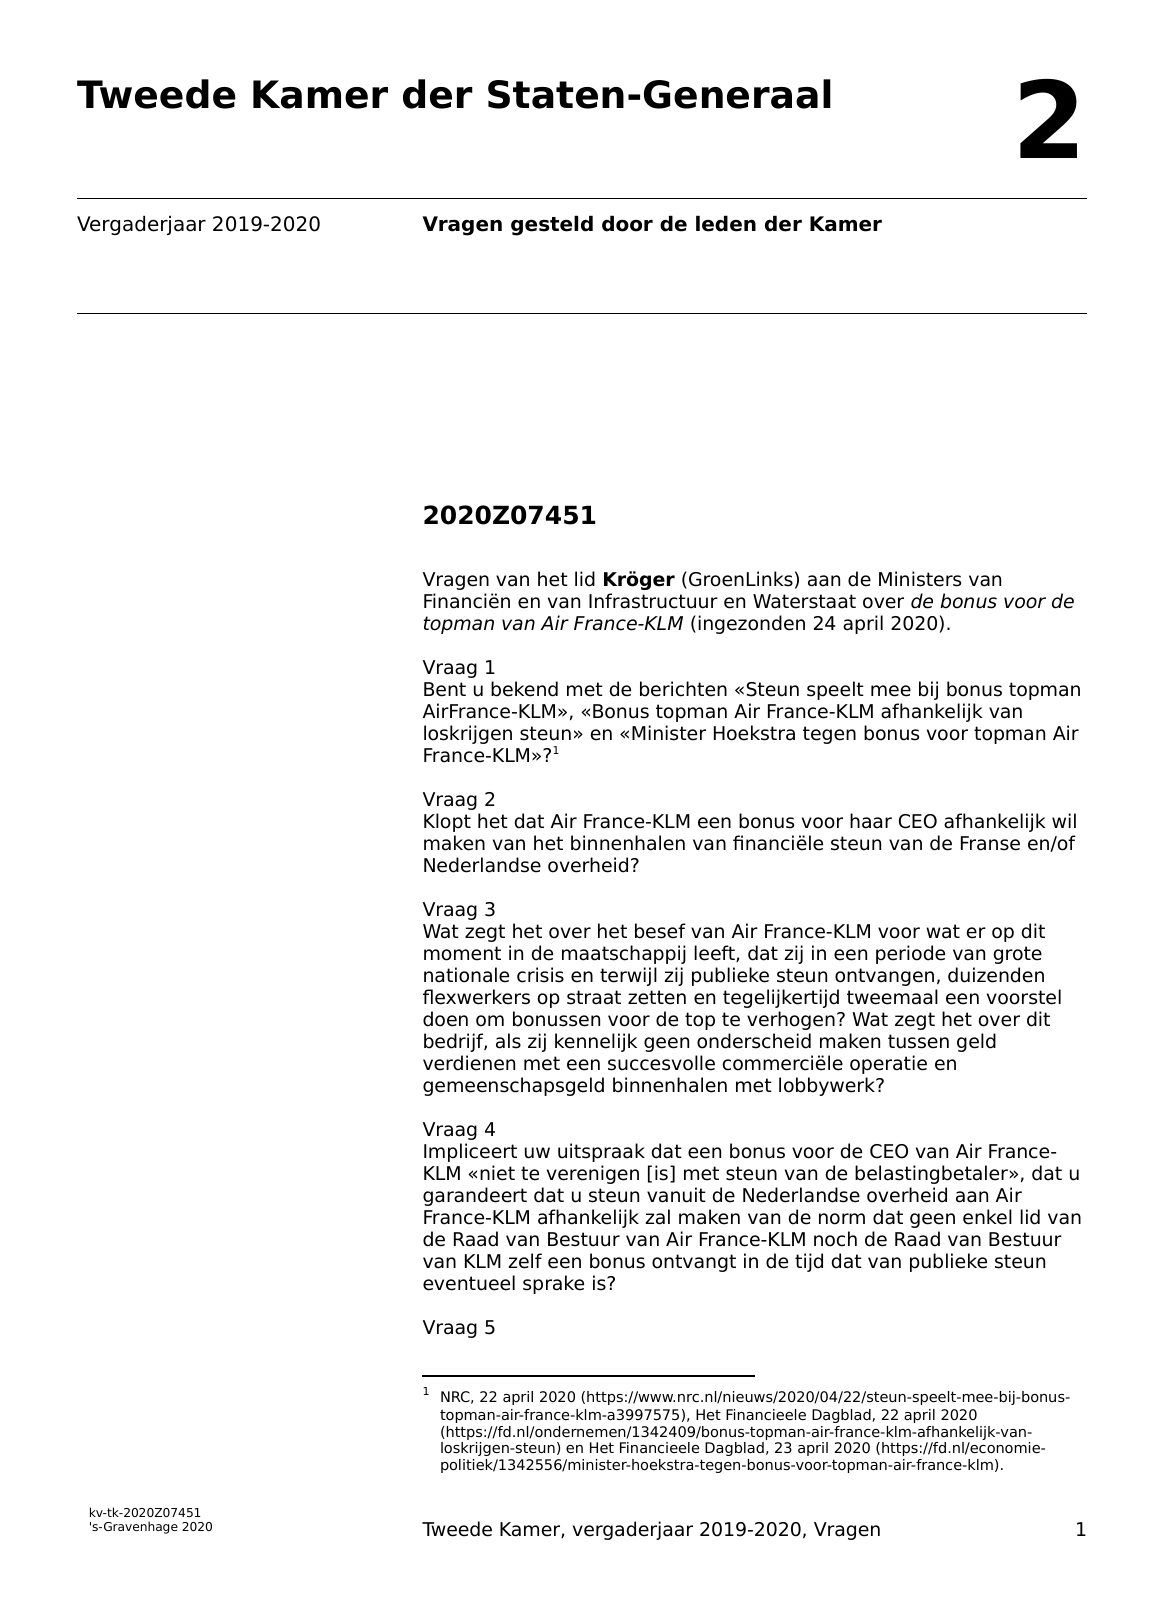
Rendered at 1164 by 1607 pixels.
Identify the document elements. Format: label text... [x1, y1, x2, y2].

table_cell Vergaderjaar 2019-2020 [77, 199, 422, 313]
table_header 2 [886, 59, 1087, 198]
text Impliceert uw uitspraak dat een bonus voor de CEO van Air France-KLM «niet te verenigen [is] met steun van de belastingbetaler», dat u garandeert dat u steun vanuit de Nederlandse overheid aan Air France-KLM afhankelijk zal maken van de norm dat geen enkel lid van de Raad van Bestuur van Air France-KLM noch de Raad van Bestuur van KLM zelf een bonus ontvangt in de tijd dat van publieke steun eventueel sprake is? [422, 1141, 1087, 1295]
text Klopt het dat Air France-KLM een bonus voor haar CEO afhankelijk wil maken van het binnenhalen van financiële steun van de Franse en/of Nederlandse overheid? [422, 811, 1087, 877]
text 's-Gravenhage 2020 [88, 1520, 323, 1534]
text Bent u bekend met de berichten «Steun speelt mee bij bonus topman AirFrance-KLM», «Bonus topman Air France-KLM afhankelijk van loskrijgen steun» en «Minister Hoekstra tegen bonus voor topman Air France-KLM»? [422, 679, 1087, 767]
table_header Tweede Kamer der Staten-Generaal [77, 59, 886, 198]
text Vraag 2 [422, 789, 1087, 811]
text Wat zegt het over het besef van Air France-KLM voor wat er op dit moment in de maatschappij leeft, dat zij in een periode van grote nationale crisis en terwijl zij publieke steun ontvangen, duizenden flexwerkers op straat zetten en tegelijkertijd tweemaal een voorstel doen om bonussen voor de top te verhogen? Wat zegt het over dit bedrijf, als zij kennelijk geen onderscheid maken tussen geld verdienen met een succesvolle commerciële operatie en gemeenschapsgeld binnenhalen met lobbywerk? [422, 921, 1087, 1097]
text Vraag 5 [422, 1317, 1087, 1339]
text Vragen van het lid Kröger (GroenLinks) aan de Ministers van Financiën en van Infrastructuur en Waterstaat over de bonus voor de topman van Air France-KLM (ingezonden 24 april 2020). [422, 569, 1087, 635]
text NRC, 22 april 2020 (https://www.nrc.nl/nieuws/2020/04/22/steun-speelt-mee-bij-bonus-topman-air-france-klm-a3997575), Het Financieele Dagblad, 22 april 2020 (https://fd.nl/ondernemen/1342409/bonus-topman-air-france-klm-afhankelijk-van-loskrijgen-steun) en Het Financieele Dagblad, 23 april 2020 (https://fd.nl/economie-politiek/1342556/minister-hoekstra-tegen-bonus-voor-topman-air-france-klm). [422, 1385, 1087, 1474]
text Vraag 1 [422, 657, 1087, 679]
text kv-tk-2020Z07451 [88, 1506, 323, 1520]
text Vraag 4 [422, 1119, 1087, 1141]
table_cell Vragen gesteld door de leden der Kamer [422, 199, 1087, 313]
text 2020Z07451 [422, 501, 1087, 531]
text Vraag 3 [422, 899, 1087, 921]
